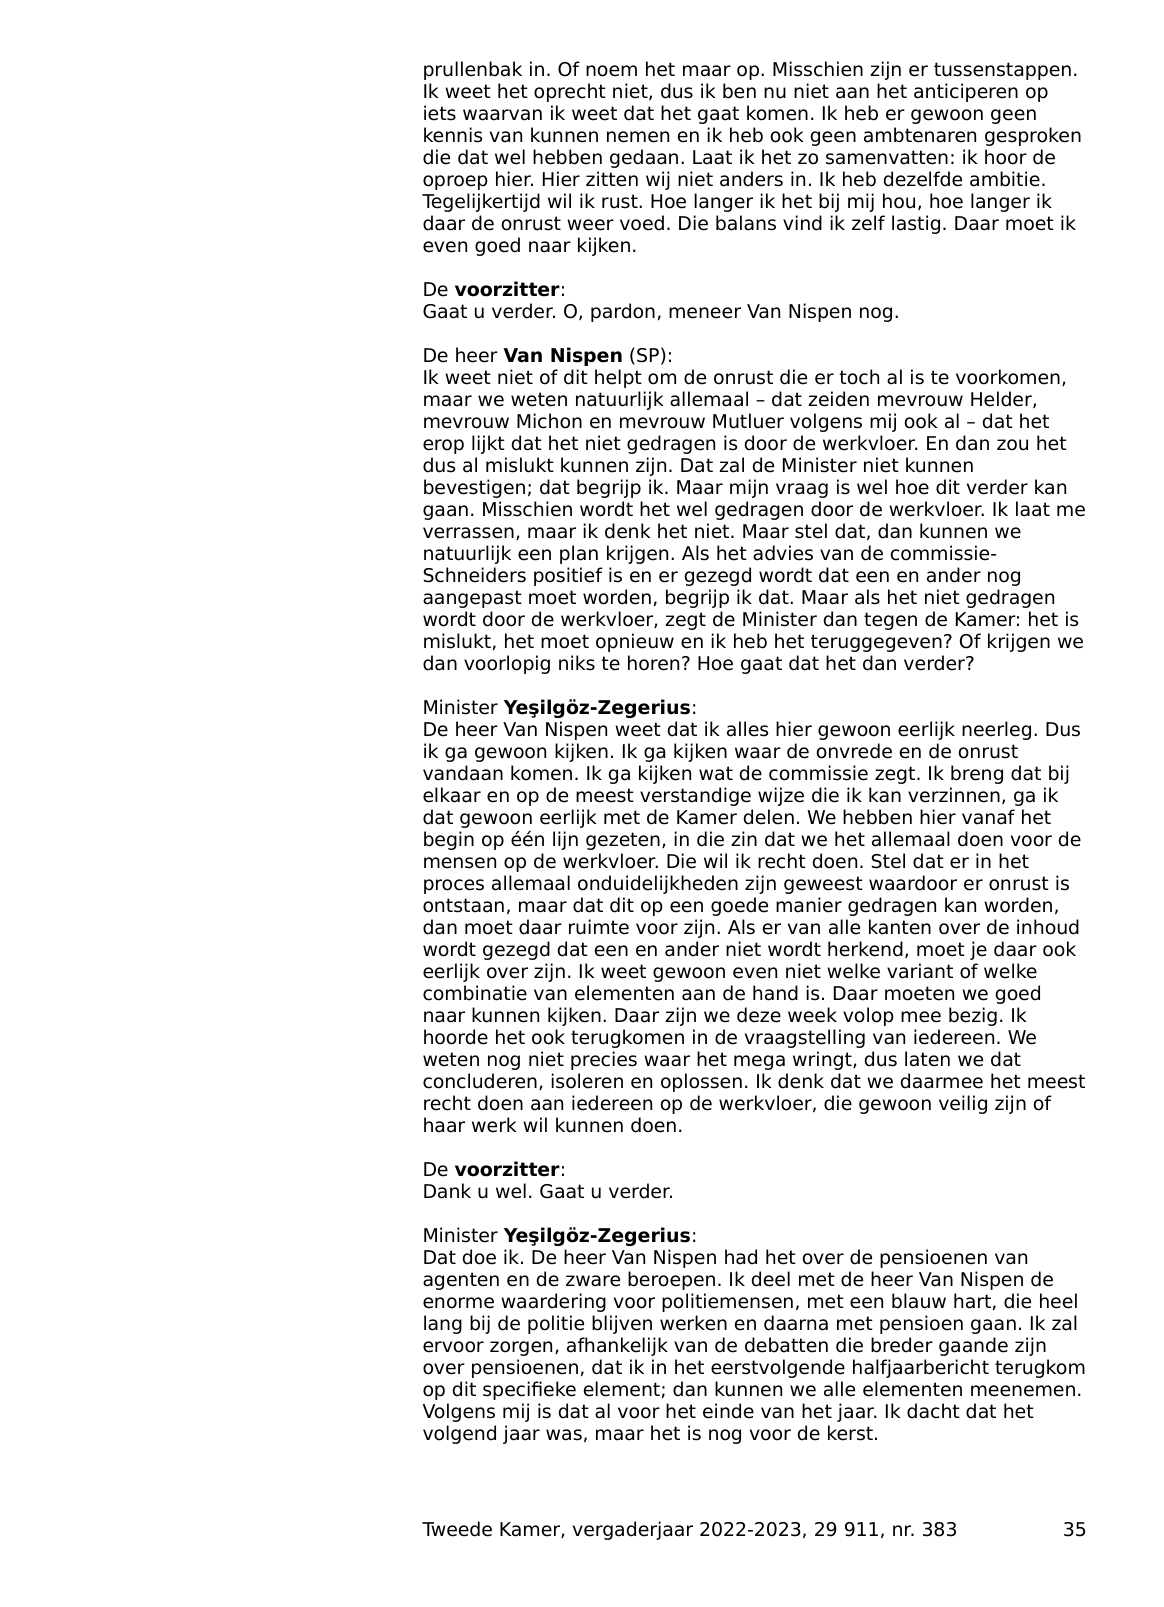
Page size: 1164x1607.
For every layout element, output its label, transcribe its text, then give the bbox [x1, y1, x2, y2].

text Dank u wel. Gaat u verder. [422, 1181, 1087, 1203]
text Minister Yeşilgöz-Zegerius: [422, 1225, 1087, 1247]
text De heer Van Nispen (SP): [422, 345, 1087, 367]
text Ik weet niet of dit helpt om de onrust die er toch al is te voorkomen, maar we weten natuurlijk allemaal – dat zeiden mevrouw Helder, mevrouw Michon en mevrouw Mutluer volgens mij ook al – dat het erop lijkt dat het niet gedragen is door de werkvloer. En dan zou het dus al mislukt kunnen zijn. Dat zal de Minister niet kunnen bevestigen; dat begrijp ik. Maar mijn vraag is wel hoe dit verder kan gaan. Misschien wordt het wel gedragen door de werkvloer. Ik laat me verrassen, maar ik denk het niet. Maar stel dat, dan kunnen we natuurlijk een plan krijgen. Als het advies van de commissie-Schneiders positief is en er gezegd wordt dat een en ander nog aangepast moet worden, begrijp ik dat. Maar als het niet gedragen wordt door de werkvloer, zegt de Minister dan tegen de Kamer: het is mislukt, het moet opnieuw en ik heb het teruggegeven? Of krijgen we dan voorlopig niks te horen? Hoe gaat dat het dan verder? [422, 367, 1087, 675]
text De voorzitter: [422, 1159, 1087, 1181]
text Minister Yeşilgöz-Zegerius: [422, 697, 1087, 719]
text De heer Van Nispen weet dat ik alles hier gewoon eerlijk neerleg. Dus ik ga gewoon kijken. Ik ga kijken waar de onvrede en de onrust vandaan komen. Ik ga kijken wat de commissie zegt. Ik breng dat bij elkaar en op de meest verstandige wijze die ik kan verzinnen, ga ik dat gewoon eerlijk met de Kamer delen. We hebben hier vanaf het begin op één lijn gezeten, in die zin dat we het allemaal doen voor de mensen op de werkvloer. Die wil ik recht doen. Stel dat er in het proces allemaal onduidelijkheden zijn geweest waardoor er onrust is ontstaan, maar dat dit op een goede manier gedragen kan worden, dan moet daar ruimte voor zijn. Als er van alle kanten over de inhoud wordt gezegd dat een en ander niet wordt herkend, moet je daar ook eerlijk over zijn. Ik weet gewoon even niet welke variant of welke combinatie van elementen aan de hand is. Daar moeten we goed naar kunnen kijken. Daar zijn we deze week volop mee bezig. Ik hoorde het ook terugkomen in de vraagstelling van iedereen. We weten nog niet precies waar het mega wringt, dus laten we dat concluderen, isoleren en oplossen. Ik denk dat we daarmee het meest recht doen aan iedereen op de werkvloer, die gewoon veilig zijn of haar werk wil kunnen doen. [422, 719, 1087, 1137]
text Dat doe ik. De heer Van Nispen had het over de pensioenen van agenten en de zware beroepen. Ik deel met de heer Van Nispen de enorme waardering voor politiemensen, met een blauw hart, die heel lang bij de politie blijven werken en daarna met pensioen gaan. Ik zal ervoor zorgen, afhankelijk van de debatten die breder gaande zijn over pensioenen, dat ik in het eerstvolgende halfjaarbericht terugkom op dit specifieke element; dan kunnen we alle elementen meenemen. Volgens mij is dat al voor het einde van het jaar. Ik dacht dat het volgend jaar was, maar het is nog voor de kerst. [422, 1247, 1087, 1445]
text prullenbak in. Of noem het maar op. Misschien zijn er tussenstappen. Ik weet het oprecht niet, dus ik ben nu niet aan het anticiperen op iets waarvan ik weet dat het gaat komen. Ik heb er gewoon geen kennis van kunnen nemen en ik heb ook geen ambtenaren gesproken die dat wel hebben gedaan. Laat ik het zo samenvatten: ik hoor de oproep hier. Hier zitten wij niet anders in. Ik heb dezelfde ambitie. Tegelijkertijd wil ik rust. Hoe langer ik het bij mij hou, hoe langer ik daar de onrust weer voed. Die balans vind ik zelf lastig. Daar moet ik even goed naar kijken. [422, 59, 1087, 257]
text De voorzitter: [422, 279, 1087, 301]
text Gaat u verder. O, pardon, meneer Van Nispen nog. [422, 301, 1087, 323]
